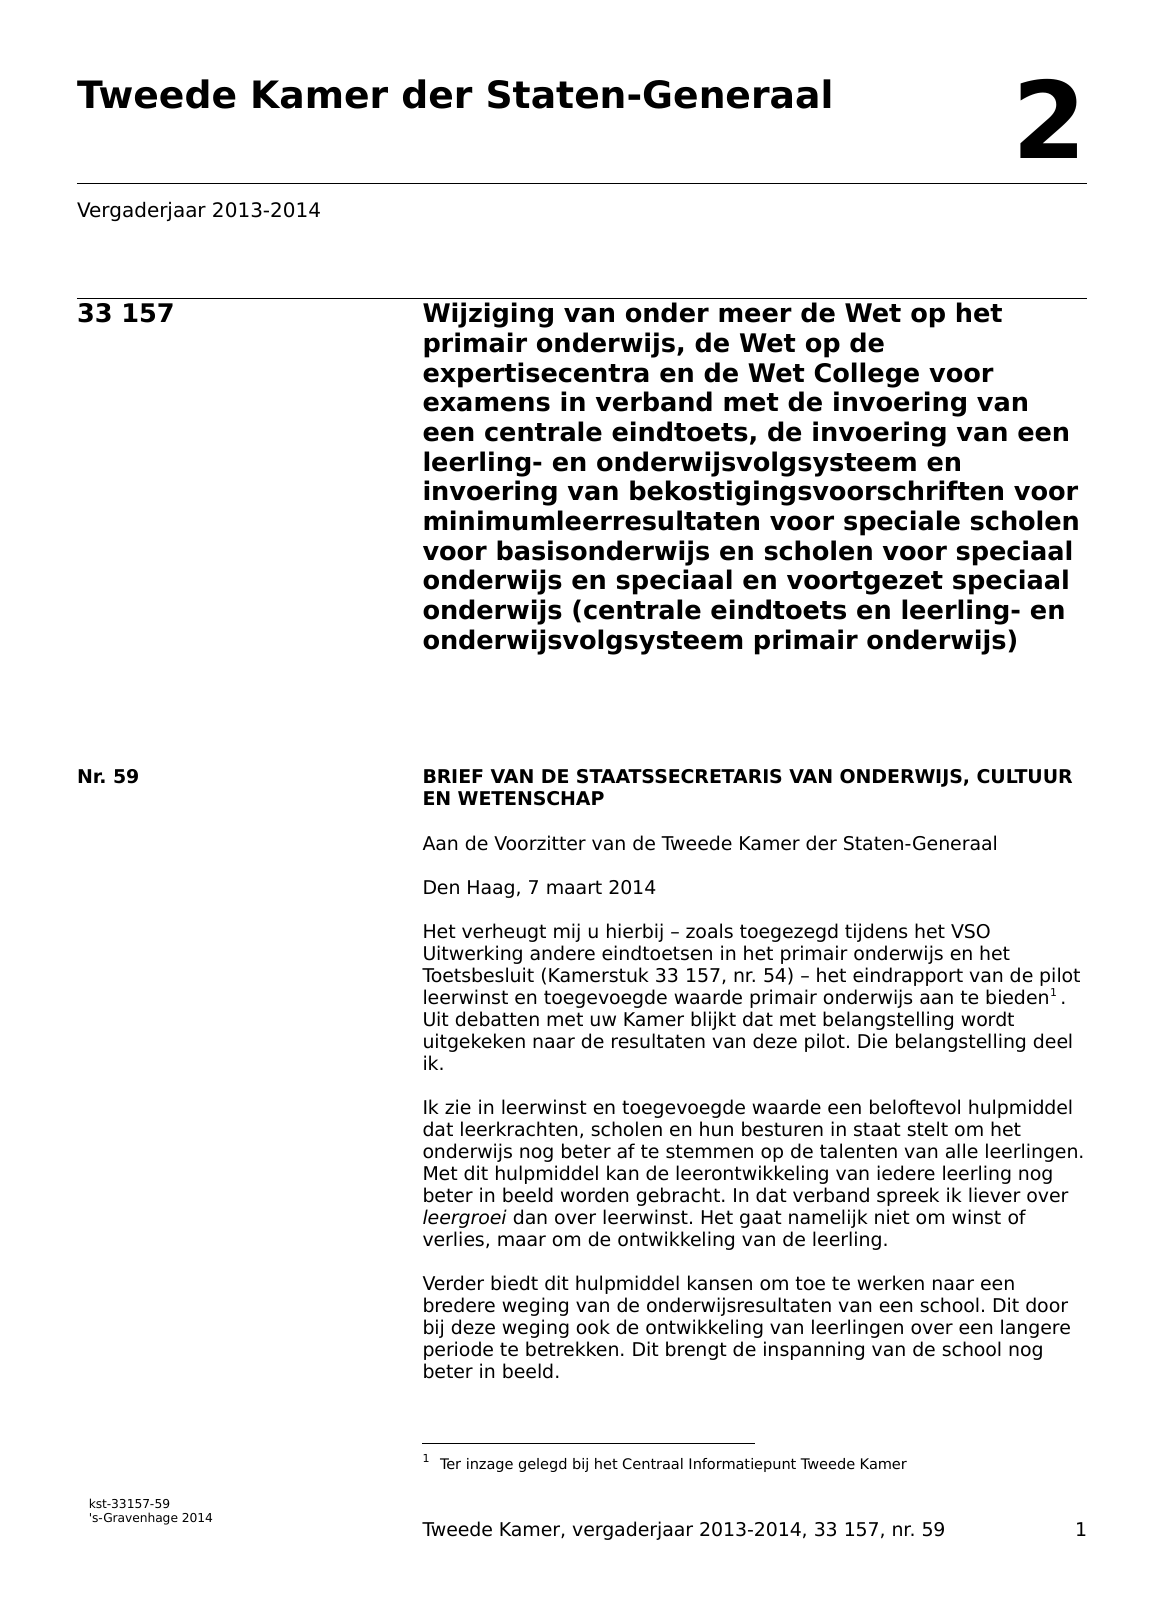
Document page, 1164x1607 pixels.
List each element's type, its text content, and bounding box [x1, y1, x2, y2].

table_header Tweede Kamer der Staten-Generaal [77, 59, 886, 183]
table_cell Vergaderjaar 2013-2014 [77, 184, 1087, 298]
text Ter inzage gelegd bij het Centraal Informatiepunt Tweede Kamer [422, 1452, 1087, 1474]
text Den Haag, 7 maart 2014 [422, 877, 1087, 898]
table_header 2 [886, 59, 1087, 183]
text Verder biedt dit hulpmiddel kansen om toe te werken naar een bredere weging van de onderwijsresultaten van een school. Dit door bij deze weging ook de ontwikkeling van leerlingen over een langere periode te betrekken. Dit brengt de inspanning van de school nog beter in beeld. [422, 1273, 1087, 1383]
text Ik zie in leerwinst en toegevoegde waarde een beloftevol hulpmiddel dat leerkrachten, scholen en hun besturen in staat stelt om het onderwijs nog beter af te stemmen op de talenten van alle leerlingen. Met dit hulpmiddel kan de leerontwikkeling van iedere leerling nog beter in beeld worden gebracht. In dat verband spreek ik liever over leergroei dan over leerwinst. Het gaat namelijk niet om winst of verlies, maar om de ontwikkeling van de leerling. [422, 1097, 1087, 1251]
text 's-Gravenhage 2014 [88, 1511, 323, 1525]
text kst-33157-59 [88, 1497, 323, 1511]
text Aan de Voorzitter van de Tweede Kamer der Staten-Generaal [422, 832, 1087, 854]
subtitle 33 157 Wijziging van onder meer de Wet op het primair onderwijs, de Wet op de expertisecentra en de Wet College voor examens in verband met de invoering van een centrale eindtoets, de invoering van een leerling- en onderwijsvolgsysteem en invoering van bekostigingsvoorschriften voor minimumleerresultaten voor speciale scholen voor basisonderwijs en scholen voor speciaal onderwijs en speciaal en voortgezet speciaal onderwijs (centrale eindtoets en leerling- en onderwijsvolgsysteem primair onderwijs) [77, 299, 1087, 655]
text Het verheugt mij u hierbij – zoals toegezegd tijdens het VSO Uitwerking andere eindtoetsen in het primair onderwijs en het Toetsbesluit (Kamerstuk 33 157, nr. 54) – het eindrapport van de pilot leerwinst en toegevoegde waarde primair onderwijs aan te bieden. Uit debatten met uw Kamer blijkt dat met belangstelling wordt uitgekeken naar de resultaten van deze pilot. Die belangstelling deel ik. [422, 921, 1087, 1074]
subtitle Nr. 59 BRIEF VAN DE STAATSSECRETARIS VAN ONDERWIJS, CULTUUR EN WETENSCHAP [77, 766, 1087, 810]
